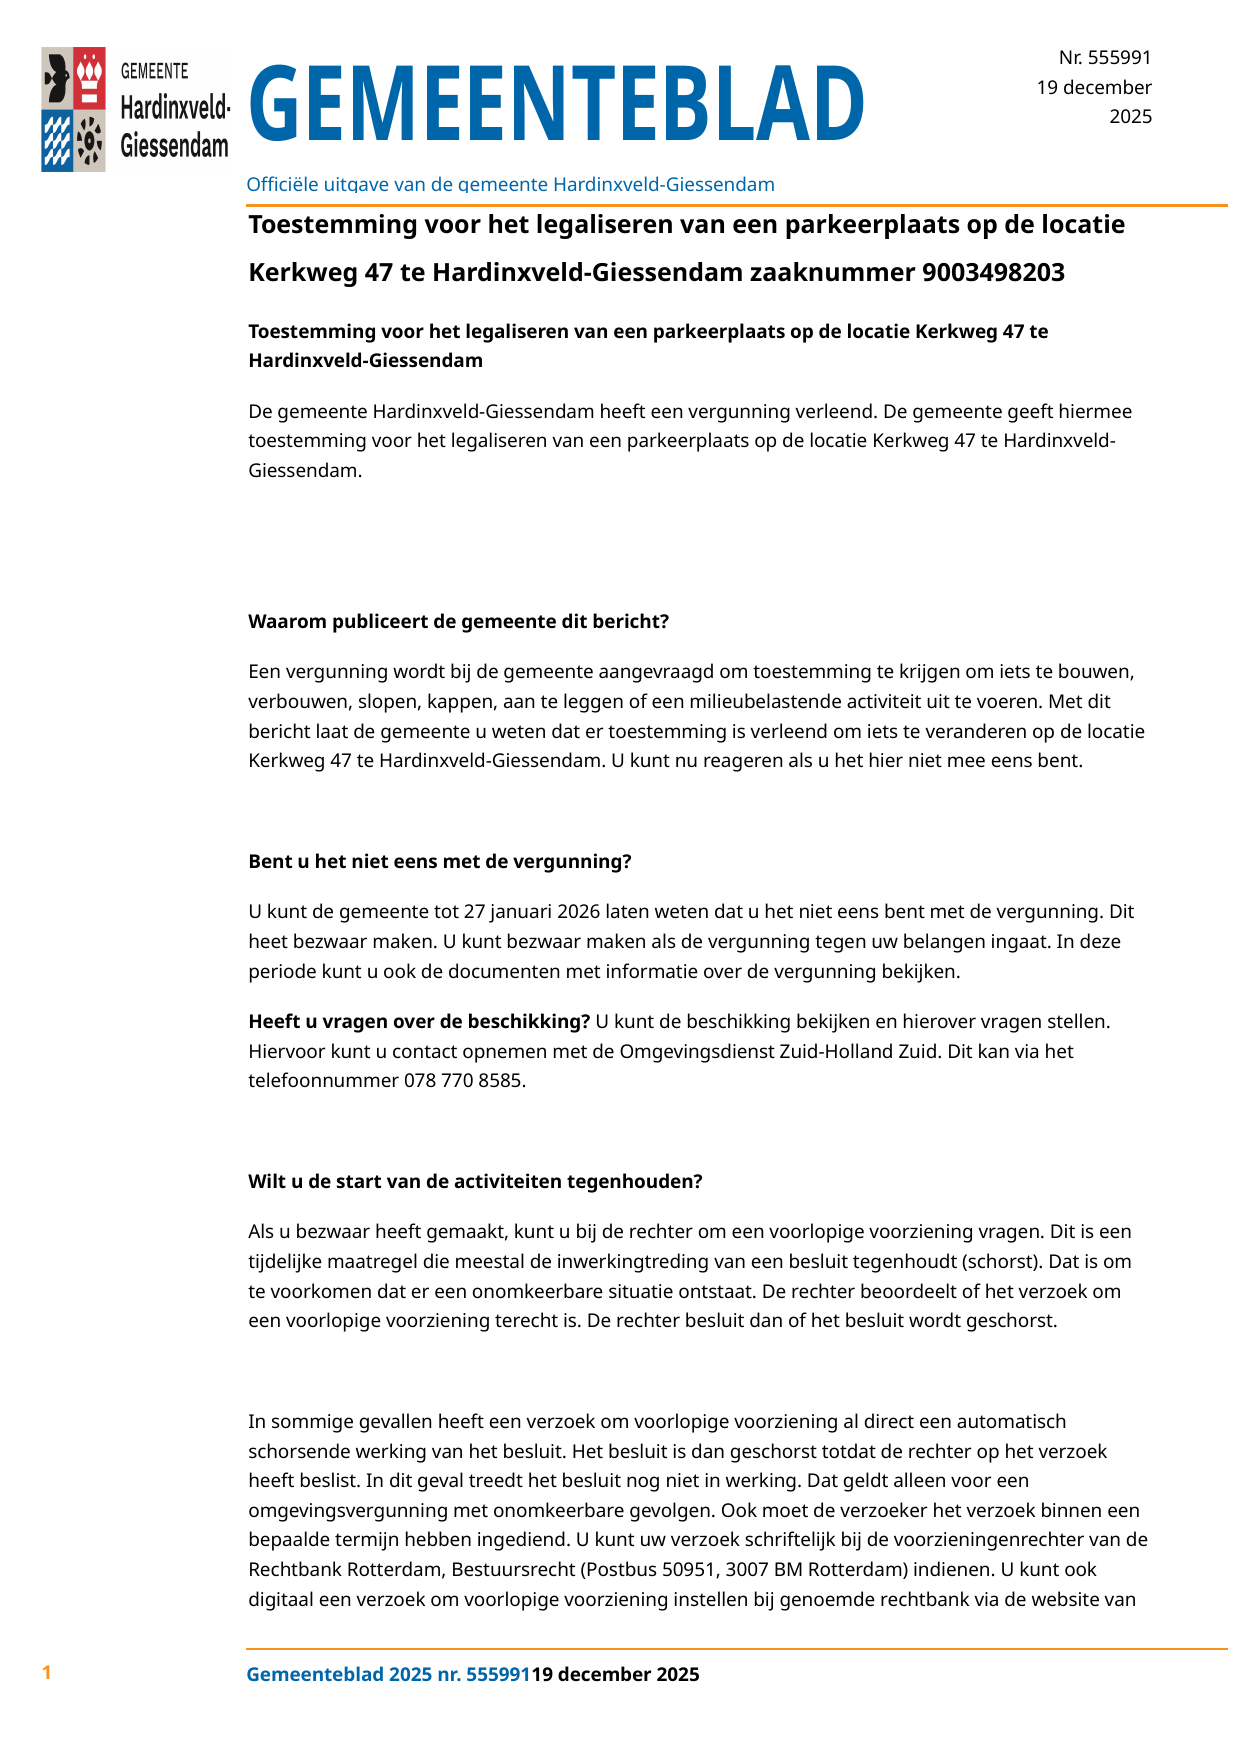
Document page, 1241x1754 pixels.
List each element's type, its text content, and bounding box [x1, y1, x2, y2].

text Toestemming voor het legaliseren van een parkeerplaats op de locatie Kerkweg 47 te Hardinxveld-Giessendam zaaknummer 9003498203 [248, 207, 1152, 288]
text In sommige gevallen heeft een verzoek om voorlopige voorziening al direct een automatisch schorsende werking van het besluit. Het besluit is dan geschorst totdat de rechter op het verzoek heeft beslist. In dit geval treedt het besluit nog niet in werking. Dat geldt alleen voor een omgevingsvergunning met onomkeerbare gevolgen. Ook moet de verzoeker het verzoek binnen een bepaalde termijn hebben ingediend. U kunt uw verzoek schriftelijk bij de voorzieningenrechter van de Rechtbank Rotterdam, Bestuursrecht (Postbus 50951, 3007 BM Rotterdam) indienen. U kunt ook digitaal een verzoek om voorlopige voorziening instellen bij genoemde rechtbank via de website van [248, 1408, 1152, 1612]
text De gemeente Hardinxveld-Giessendam heeft een vergunning verleend. De gemeente geeft hiermee toestemming voor het legaliseren van een parkeerplaats op de locatie Kerkweg 47 te Hardinxveld-Giessendam. [248, 398, 1152, 483]
text Een vergunning wordt bij de gemeente aangevraagd om toestemming te krijgen om iets te bouwen, verbouwen, slopen, kappen, aan te leggen of een milieubelastende activiteit uit te voeren. Met dit bericht laat de gemeente u weten dat er toestemming is verleend om iets te veranderen op de locatie Kerkweg 47 te Hardinxveld-Giessendam. U kunt nu reageren als u het hier niet mee eens bent. [248, 659, 1152, 773]
text Als u bezwaar heeft gemaakt, kunt u bij de rechter om een voorlopige voorziening vragen. Dit is een tijdelijke maatregel die meestal de inwerkingtreding van een besluit tegenhoudt (schorst). Dat is om te voorkomen dat er een onomkeerbare situatie ontstaat. De rechter beoordeelt of het verzoek om een voorlopige voorziening terecht is. De rechter besluit dan of het besluit wordt geschorst. [248, 1219, 1152, 1333]
text Toestemming voor het legaliseren van een parkeerplaats op de locatie Kerkweg 47 te Hardinxveld-Giessendam [248, 318, 1152, 373]
text Wilt u de start van de activiteiten tegenhouden? [248, 1168, 1152, 1194]
text Heeft u vragen over de beschikking? U kunt de beschikking bekijken en hierover vragen stellen. Hiervoor kunt u contact opnemen met de Omgevingsdienst Zuid-Holland Zuid. Dit kan via het telefoonnummer 078 770 8585. [248, 1008, 1152, 1093]
text Bent u het niet eens met de vergunning? [248, 848, 1152, 874]
text U kunt de gemeente tot 27 januari 2026 laten weten dat u het niet eens bent met de vergunning. Dit heet bezwaar maken. U kunt bezwaar maken als de vergunning tegen uw belangen ingaat. In deze periode kunt u ook de documenten met informatie over de vergunning bekijken. [248, 899, 1152, 984]
picture [41, 47, 231, 172]
text Waarom publiceert de gemeente dit bericht? [248, 608, 1152, 634]
